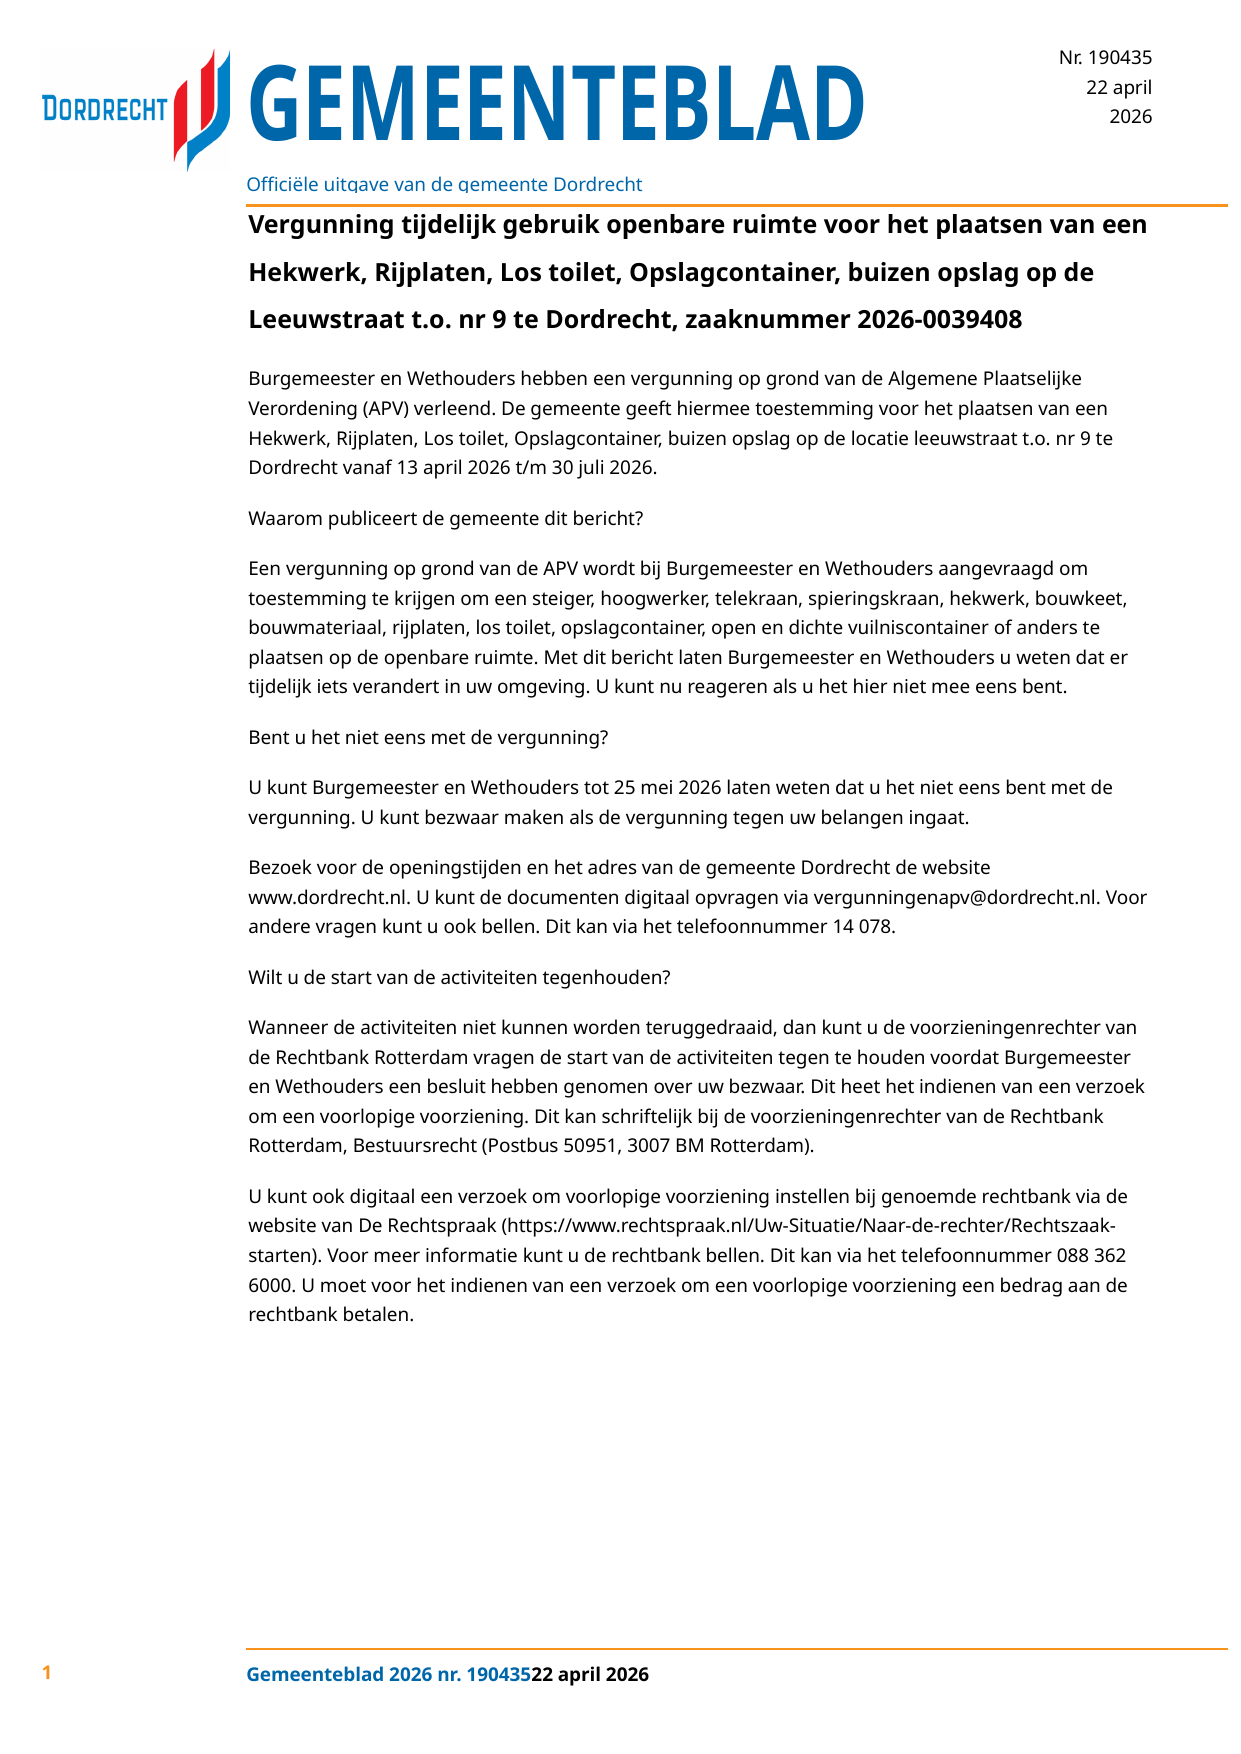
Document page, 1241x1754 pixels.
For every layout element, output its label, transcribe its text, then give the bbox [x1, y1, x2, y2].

text U kunt ook digitaal een verzoek om voorlopige voorziening instellen bij genoemde rechtbank via de website van De Rechtspraak (https://www.rechtspraak.nl/Uw-Situatie/Naar-de-rechter/Rechtszaak-starten). Voor meer informatie kunt u de rechtbank bellen. Dit kan via het telefoonnummer 088 362 6000. U moet voor het indienen van een verzoek om een voorlopige voorziening een bedrag aan de rechtbank betalen. [248, 1183, 1152, 1327]
text Burgemeester en Wethouders hebben een vergunning op grond van de Algemene Plaatselijke Verordening (APV) verleend. De gemeente geeft hiermee toestemming voor het plaatsen van een Hekwerk, Rijplaten, Los toilet, Opslagcontainer, buizen opslag op de locatie leeuwstraat t.o. nr 9 te Dordrecht vanaf 13 april 2026 t/m 30 juli 2026. [248, 366, 1152, 480]
text Vergunning tijdelijk gebruik openbare ruimte voor het plaatsen van een Hekwerk, Rijplaten, Los toilet, Opslagcontainer, buizen opslag op de Leeuwstraat t.o. nr 9 te Dordrecht, zaaknummer 2026-0039408 [248, 207, 1152, 336]
text U kunt Burgemeester en Wethouders tot 25 mei 2026 laten weten dat u het niet eens bent met de vergunning. U kunt bezwaar maken als de vergunning tegen uw belangen ingaat. [248, 774, 1152, 829]
text Wilt u de start van de activiteiten tegenhouden? [248, 964, 1152, 989]
text Waarom publiceert de gemeente dit bericht? [248, 505, 1152, 530]
text Bezoek voor de openingstijden en het adres van de gemeente Dordrecht de website www.dordrecht.nl. U kunt de documenten digitaal opvragen via vergunningenapv@dordrecht.nl. Voor andere vragen kunt u ook bellen. Dit kan via het telefoonnummer 14 078. [248, 854, 1152, 939]
picture [41, 47, 231, 172]
text Bent u het niet eens met de vergunning? [248, 724, 1152, 749]
text Een vergunning op grond van de APV wordt bij Burgemeester en Wethouders aangevraagd om toestemming te krijgen om een steiger, hoogwerker, telekraan, spieringskraan, hekwerk, bouwkeet, bouwmateriaal, rijplaten, los toilet, opslagcontainer, open en dichte vuilniscontainer of anders te plaatsen op de openbare ruimte. Met dit bericht laten Burgemeester en Wethouders u weten dat er tijdelijk iets verandert in uw omgeving. U kunt nu reageren als u het hier niet mee eens bent. [248, 555, 1152, 699]
text Wanneer de activiteiten niet kunnen worden teruggedraaid, dan kunt u de voorzieningenrechter van de Rechtbank Rotterdam vragen de start van de activiteiten tegen te houden voordat Burgemeester en Wethouders een besluit hebben genomen over uw bezwaar. Dit heet het indienen van een verzoek om een voorlopige voorziening. Dit kan schriftelijk bij de voorzieningenrechter van de Rechtbank Rotterdam, Bestuursrecht (Postbus 50951, 3007 BM Rotterdam). [248, 1014, 1152, 1158]
